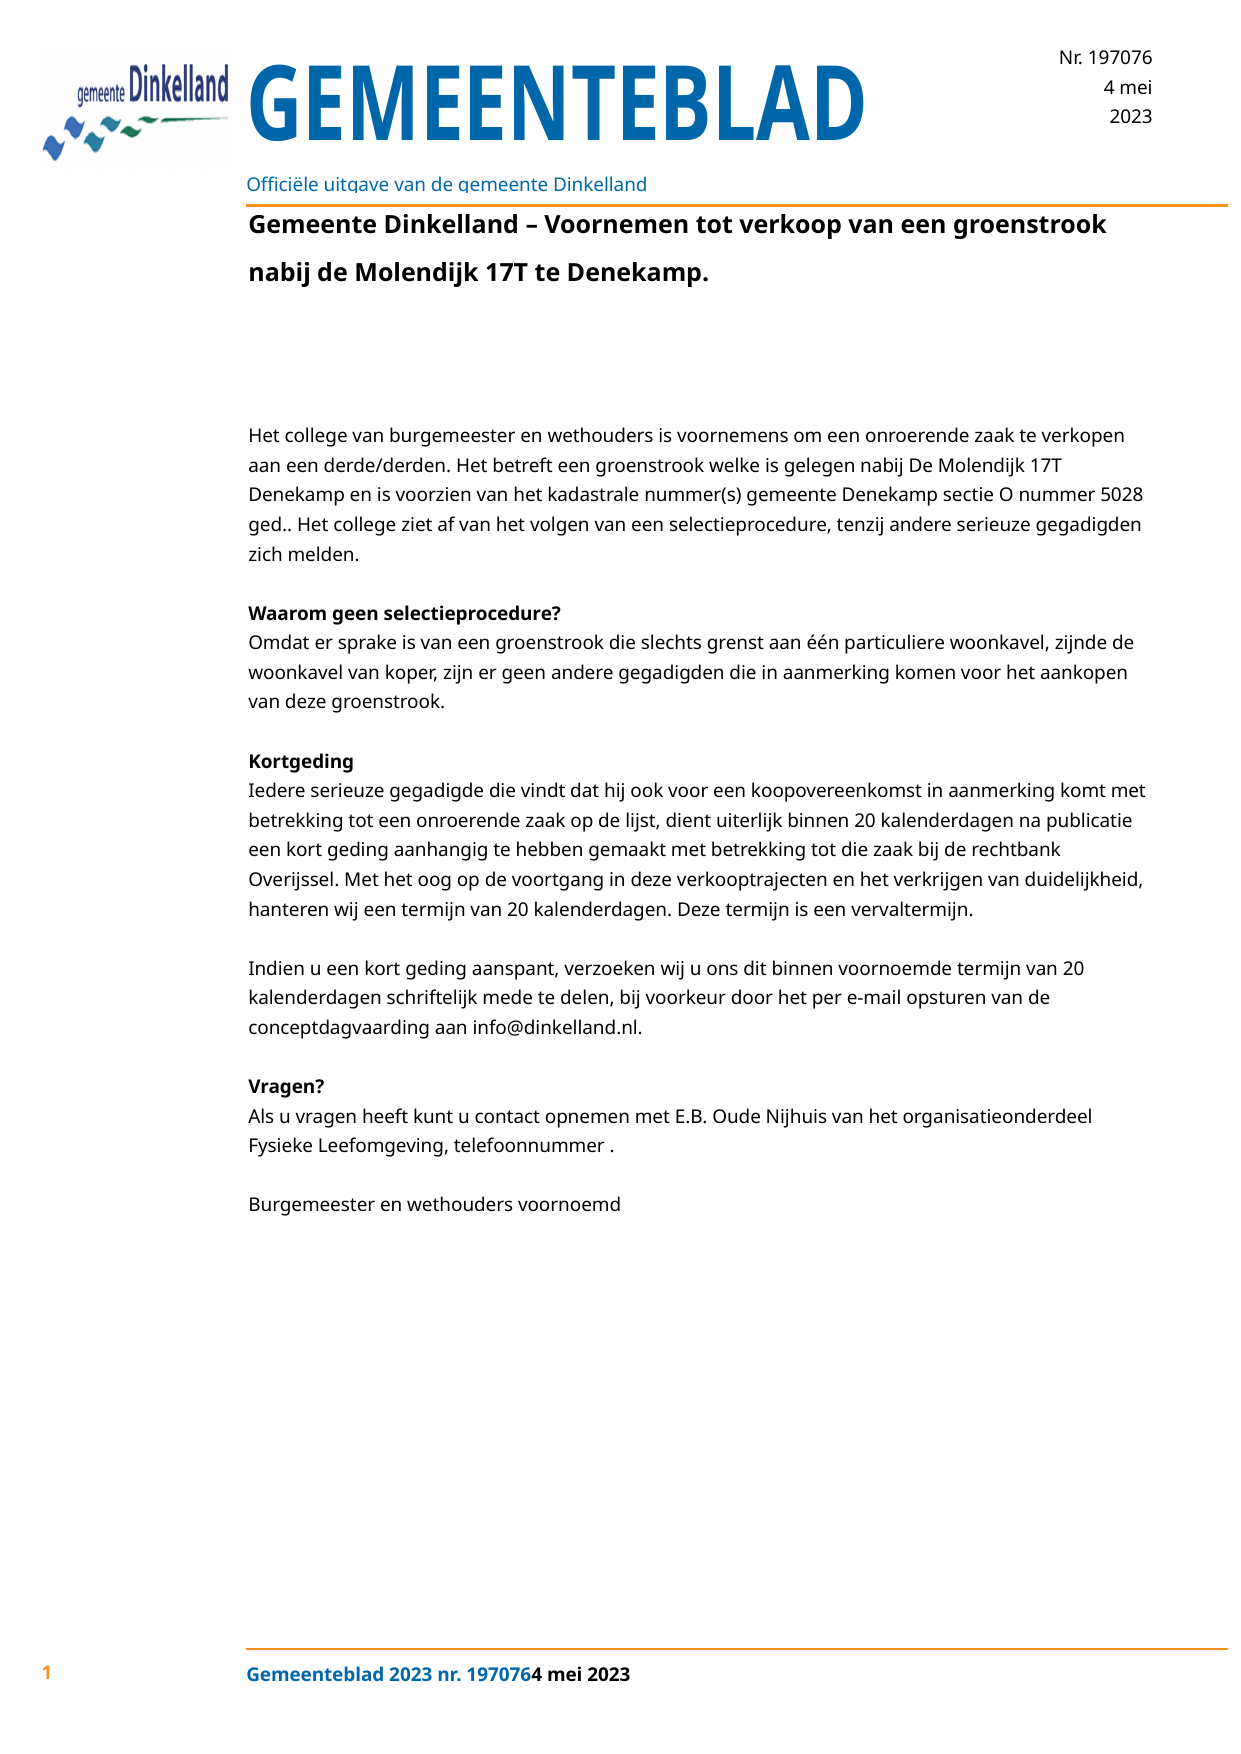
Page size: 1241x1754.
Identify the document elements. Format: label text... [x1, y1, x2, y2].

text Als u vragen heeft kunt u contact opnemen met E.B. Oude Nijhuis van het organisatieonderdeel Fysieke Leefomgeving, telefoonnummer . [248, 1103, 1152, 1158]
text Waarom geen selectieprocedure? [248, 600, 1152, 626]
picture [41, 47, 231, 172]
text Gemeente Dinkelland – Voornemen tot verkoop van een groenstrook nabij de Molendijk 17T te Denekamp. [248, 207, 1152, 288]
text Indien u een kort geding aanspant, verzoeken wij u ons dit binnen voornoemde termijn van 20 kalenderdagen schriftelijk mede te delen, bij voorkeur door het per e-mail opsturen van de conceptdagvaarding aan info@dinkelland.nl. [248, 955, 1152, 1040]
text Kortgeding [248, 748, 1152, 774]
text Iedere serieuze gegadigde die vindt dat hij ook voor een koopovereenkomst in aanmerking komt met betrekking tot een onroerende zaak op de lijst, dient uiterlijk binnen 20 kalenderdagen na publicatie een kort geding aanhangig te hebben gemaakt met betrekking tot die zaak bij de rechtbank Overijssel. Met het oog op de voortgang in deze verkooptrajecten en het verkrijgen van duidelijkheid, hanteren wij een termijn van 20 kalenderdagen. Deze termijn is een vervaltermijn. [248, 777, 1152, 922]
text Omdat er sprake is van een groenstrook die slechts grenst aan één particuliere woonkavel, zijnde de woonkavel van koper, zijn er geen andere gegadigden die in aanmerking komen voor het aankopen van deze groenstrook. [248, 629, 1152, 714]
text Burgemeester en wethouders voornoemd [248, 1192, 1152, 1217]
text Vragen? [248, 1073, 1152, 1099]
text Het college van burgemeester en wethouders is voornemens om een onroerende zaak te verkopen aan een derde/derden. Het betreft een groenstrook welke is gelegen nabij De Molendijk 17T Denekamp en is voorzien van het kadastrale nummer(s) gemeente Denekamp sectie O nummer 5028 ged.. Het college ziet af van het volgen van een selectieprocedure, tenzij andere serieuze gegadigden zich melden. [248, 422, 1152, 567]
